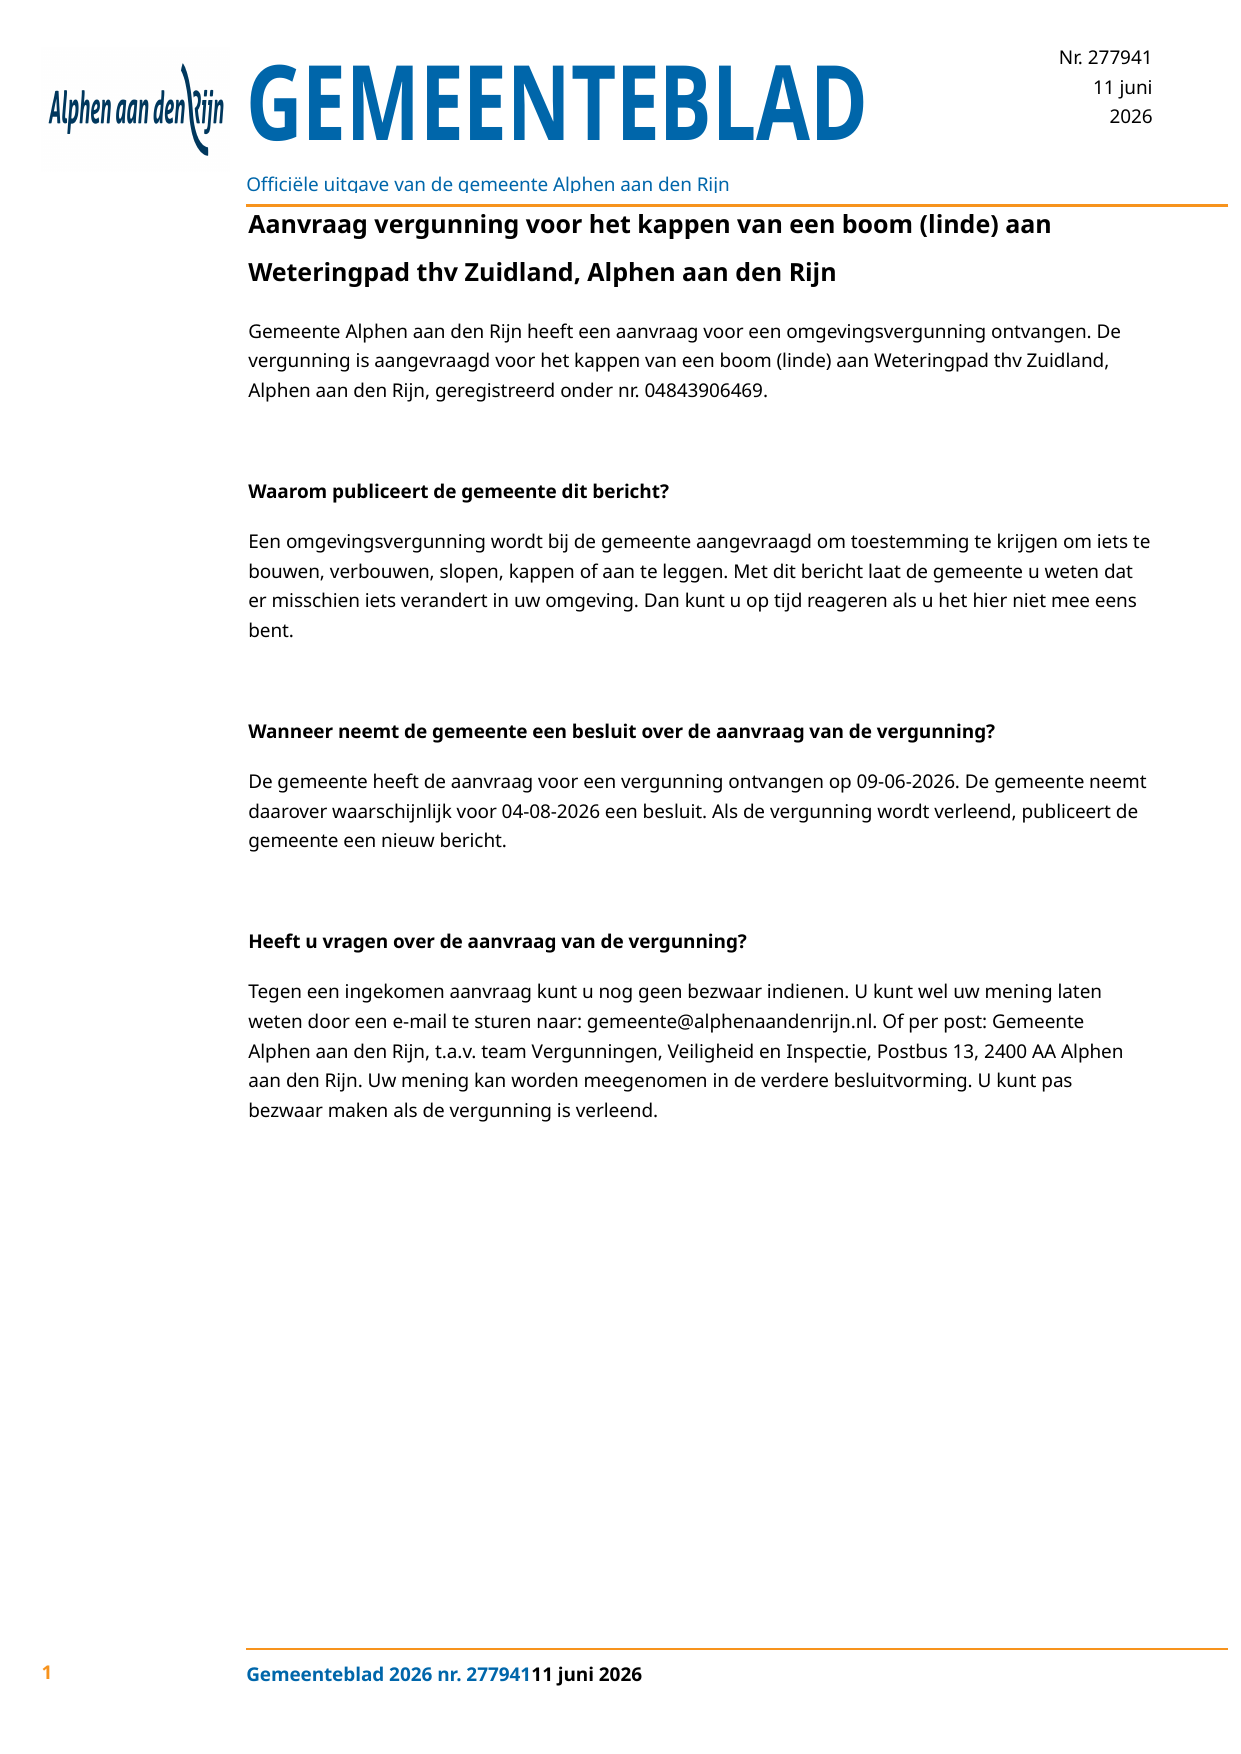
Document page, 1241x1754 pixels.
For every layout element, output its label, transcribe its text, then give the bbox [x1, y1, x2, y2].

text Een omgevingsvergunning wordt bij de gemeente aangevraagd om toestemming te krijgen om iets te bouwen, verbouwen, slopen, kappen of aan te leggen. Met dit bericht laat de gemeente u weten dat er misschien iets verandert in uw omgeving. Dan kunt u op tijd reageren als u het hier niet mee eens bent. [248, 528, 1152, 643]
text Aanvraag vergunning voor het kappen van een boom (linde) aan Weteringpad thv Zuidland, Alphen aan den Rijn [248, 207, 1152, 288]
text De gemeente heeft de aanvraag voor een vergunning ontvangen op 09-06-2026. De gemeente neemt daarover waarschijnlijk voor 04-08-2026 een besluit. Als de vergunning wordt verleend, publiceert de gemeente een nieuw bericht. [248, 768, 1152, 853]
text Gemeente Alphen aan den Rijn heeft een aanvraag voor een omgevingsvergunning ontvangen. De vergunning is aangevraagd voor het kappen van een boom (linde) aan Weteringpad thv Zuidland, Alphen aan den Rijn, geregistreerd onder nr. 04843906469. [248, 318, 1152, 403]
text Waarom publiceert de gemeente dit bericht? [248, 478, 1152, 504]
text Wanneer neemt de gemeente een besluit over de aanvraag van de vergunning? [248, 718, 1152, 744]
picture [41, 47, 231, 172]
text Tegen een ingekomen aanvraag kunt u nog geen bezwaar indienen. U kunt wel uw mening laten weten door een e-mail te sturen naar: gemeente@alphenaandenrijn.nl. Of per post: Gemeente Alphen aan den Rijn, t.a.v. team Vergunningen, Veiligheid en Inspectie, Postbus 13, 2400 AA Alphen aan den Rijn. Uw mening kan worden meegenomen in de verdere besluitvorming. U kunt pas bezwaar maken als de vergunning is verleend. [248, 979, 1152, 1123]
text Heeft u vragen over de aanvraag van de vergunning? [248, 928, 1152, 954]
